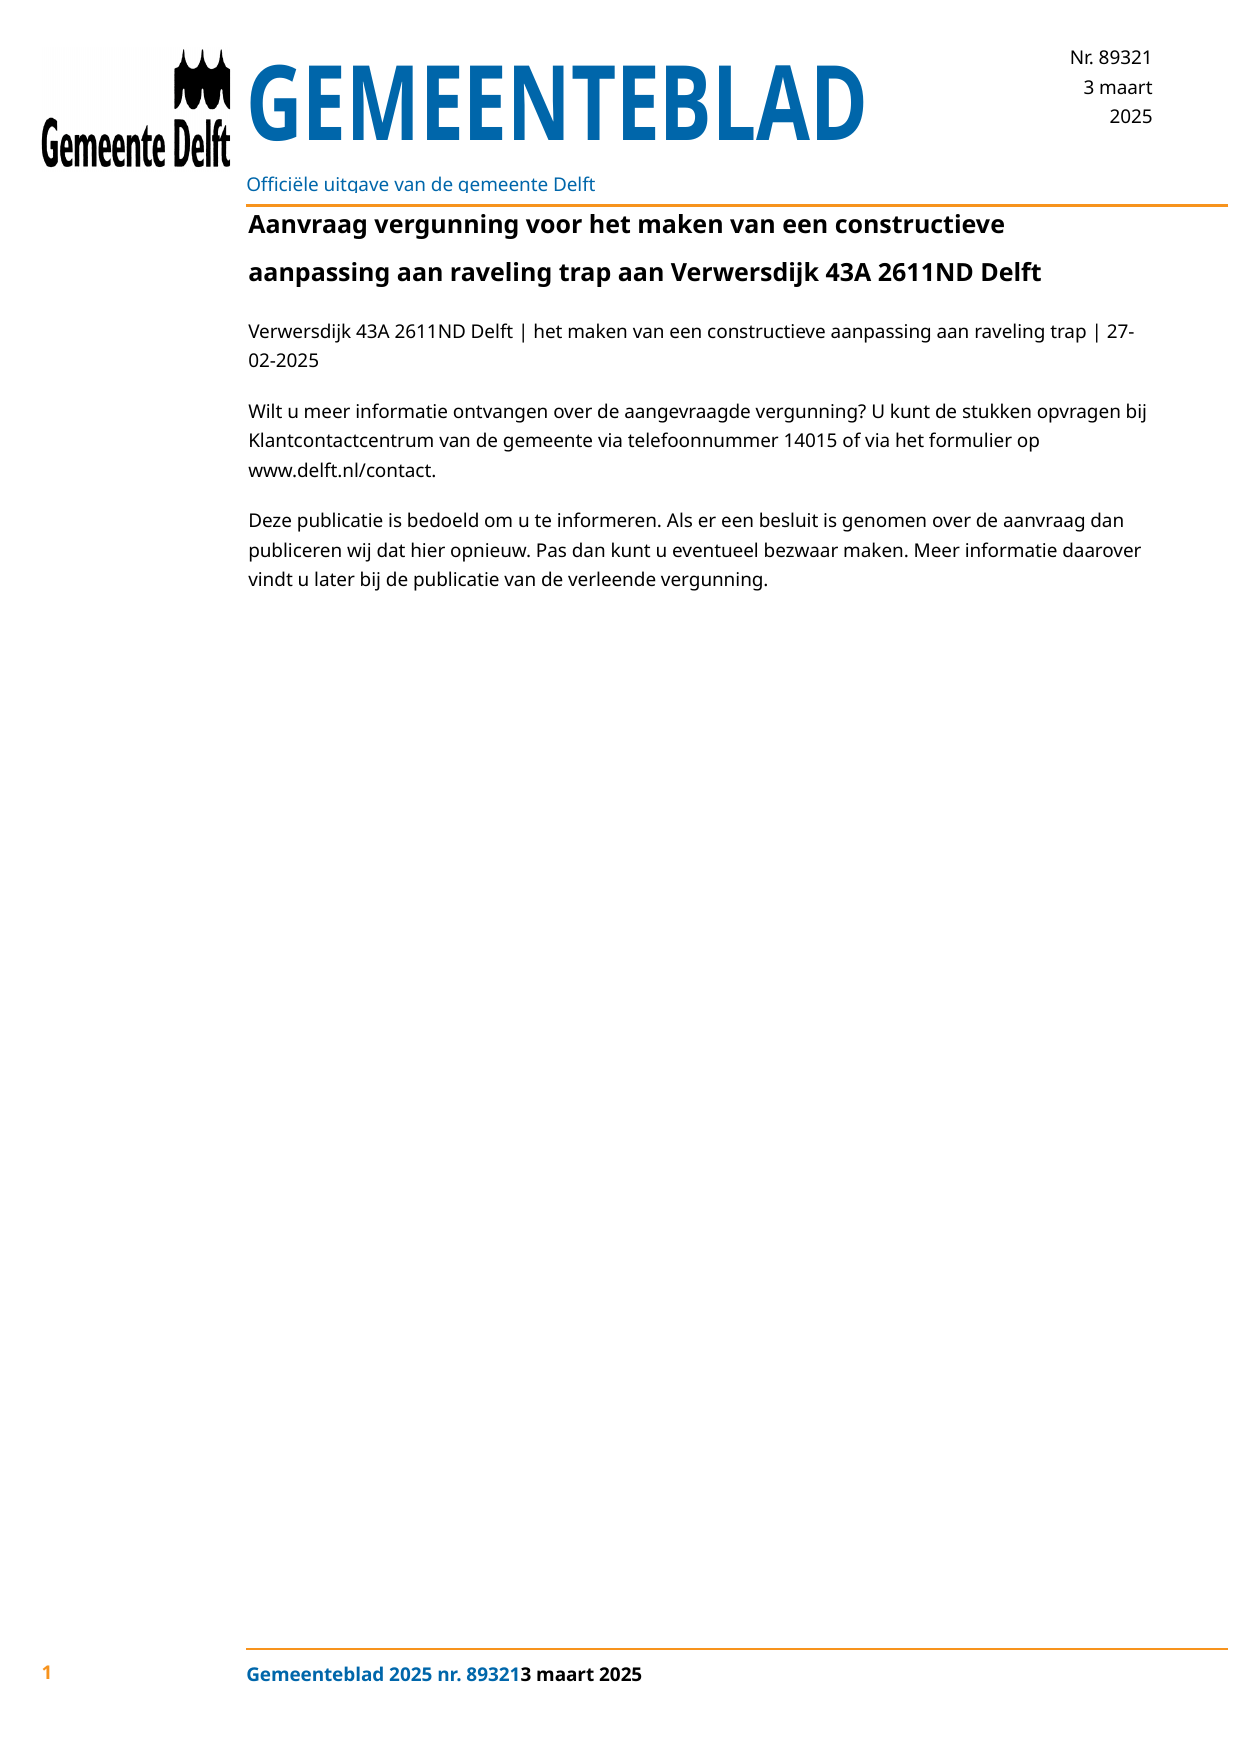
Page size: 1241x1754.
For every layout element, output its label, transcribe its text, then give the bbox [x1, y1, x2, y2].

text Wilt u meer informatie ontvangen over de aangevraagde vergunning? U kunt de stukken opvragen bij Klantcontactcentrum van de gemeente via telefoonnummer 14015 of via het formulier op www.delft.nl/contact. [248, 398, 1152, 483]
picture [41, 47, 231, 172]
text Deze publicatie is bedoeld om u te informeren. Als er een besluit is genomen over de aanvraag dan publiceren wij dat hier opnieuw. Pas dan kunt u eventueel bezwaar maken. Meer informatie daarover vindt u later bij de publicatie van de verleende vergunning. [248, 507, 1152, 592]
text Aanvraag vergunning voor het maken van een constructieve aanpassing aan raveling trap aan Verwersdijk 43A 2611ND Delft [248, 207, 1152, 288]
text Verwersdijk 43A 2611ND Delft | het maken van een constructieve aanpassing aan raveling trap | 27-02-2025 [248, 318, 1152, 373]
